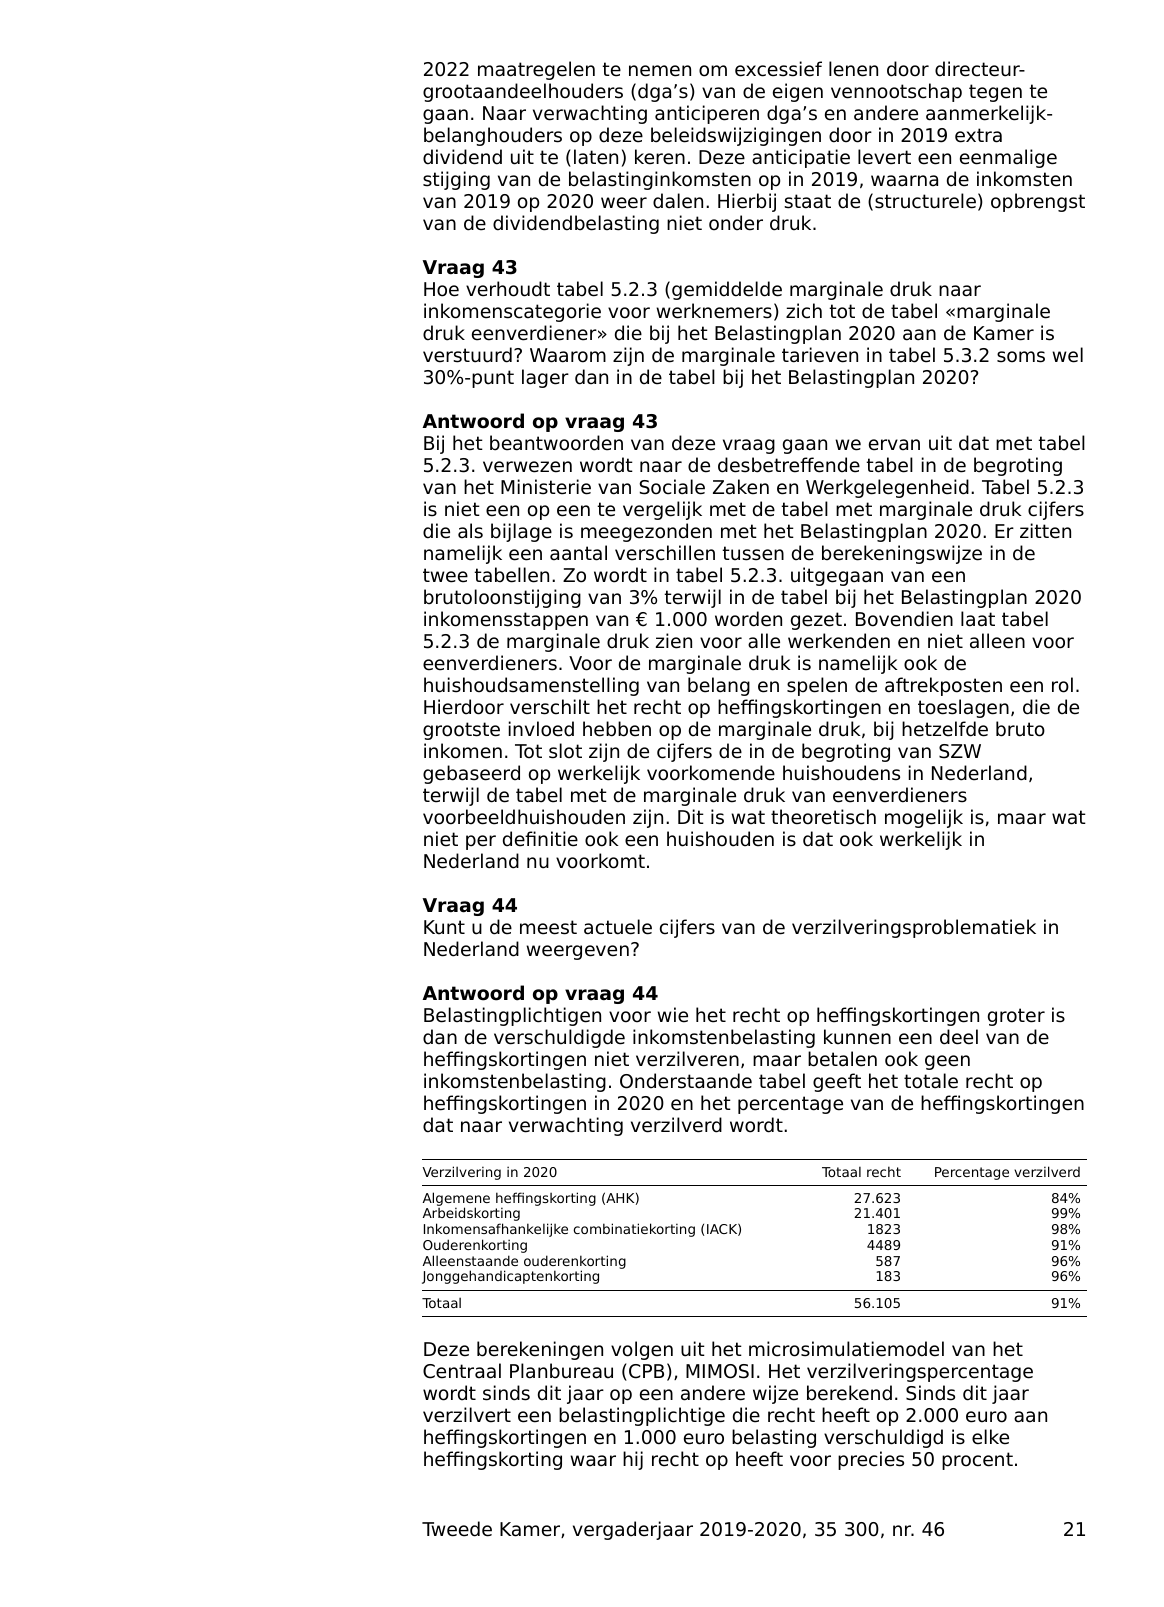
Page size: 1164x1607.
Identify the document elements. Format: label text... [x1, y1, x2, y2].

table_cell 587 [800, 1254, 907, 1269]
table_cell Inkomensafhankelijke combinatiekorting (IACK) [422, 1222, 800, 1238]
text Hoe verhoudt tabel 5.2.3 (gemiddelde marginale druk naar inkomenscategorie voor werknemers) zich tot de tabel «marginale druk eenverdiener» die bij het Belastingplan 2020 aan de Kamer is verstuurd? Waarom zijn de marginale tarieven in tabel 5.3.2 soms wel 30%-punt lager dan in de tabel bij het Belastingplan 2020? [422, 279, 1087, 389]
table_cell 183 [800, 1269, 907, 1290]
table_header Verzilvering in 2020 [422, 1160, 800, 1185]
table_cell 91% [907, 1238, 1087, 1253]
table_cell Jonggehandicaptenkorting [422, 1269, 800, 1290]
table_cell 96% [907, 1269, 1087, 1290]
table_cell 91% [907, 1291, 1087, 1316]
text Bij het beantwoorden van deze vraag gaan we ervan uit dat met tabel 5.2.3. verwezen wordt naar de desbetreffende tabel in de begroting van het Ministerie van Sociale Zaken en Werkgelegenheid. Tabel 5.2.3 is niet een op een te vergelijk met de tabel met marginale druk cijfers die als bijlage is meegezonden met het Belastingplan 2020. Er zitten namelijk een aantal verschillen tussen de berekeningswijze in de twee tabellen. Zo wordt in tabel 5.2.3. uitgegaan van een brutoloonstijging van 3% terwijl in de tabel bij het Belastingplan 2020 inkomensstappen van € 1.000 worden gezet. Bovendien laat tabel 5.2.3 de marginale druk zien voor alle werkenden en niet alleen voor eenverdieners. Voor de marginale druk is namelijk ook de huishoudsamenstelling van belang en spelen de aftrekposten een rol. Hierdoor verschilt het recht op heffingskortingen en toeslagen, die de grootste invloed hebben op de marginale druk, bij hetzelfde bruto inkomen. Tot slot zijn de cijfers de in de begroting van SZW gebaseerd op werkelijk voorkomende huishoudens in Nederland, terwijl de tabel met de marginale druk van eenverdieners voorbeeldhuishouden zijn. Dit is wat theoretisch mogelijk is, maar wat niet per definitie ook een huishouden is dat ook werkelijk in Nederland nu voorkomt. [422, 433, 1087, 873]
text 2022 maatregelen te nemen om excessief lenen door directeur-grootaandeelhouders (dga’s) van de eigen vennootschap tegen te gaan. Naar verwachting anticiperen dga’s en andere aanmerkelijk-belanghouders op deze beleidswijzigingen door in 2019 extra dividend uit te (laten) keren. Deze anticipatie levert een eenmalige stijging van de belastinginkomsten op in 2019, waarna de inkomsten van 2019 op 2020 weer dalen. Hierbij staat de (structurele) opbrengst van de dividendbelasting niet onder druk. [422, 59, 1087, 235]
table_cell 56.105 [800, 1291, 907, 1316]
table_cell 99% [907, 1206, 1087, 1222]
text Vraag 44 [422, 895, 1087, 917]
text Vraag 43 [422, 257, 1087, 279]
table_cell Algemene heffingskorting (AHK) [422, 1186, 800, 1206]
table_header Totaal recht [800, 1160, 907, 1185]
text Deze berekeningen volgen uit het microsimulatiemodel van het Centraal Planbureau (CPB), MIMOSI. Het verzilveringspercentage wordt sinds dit jaar op een andere wijze berekend. Sinds dit jaar verzilvert een belastingplichtige die recht heeft op 2.000 euro aan heffingskortingen en 1.000 euro belasting verschuldigd is elke heffingskorting waar hij recht op heeft voor precies 50 procent. [422, 1339, 1087, 1471]
table_cell 98% [907, 1222, 1087, 1238]
table_cell 84% [907, 1186, 1087, 1206]
text Antwoord op vraag 43 [422, 411, 1087, 433]
table_cell Alleenstaande ouderenkorting [422, 1254, 800, 1269]
text Antwoord op vraag 44 [422, 983, 1087, 1005]
table_cell 1823 [800, 1222, 907, 1238]
table_cell Arbeidskorting [422, 1206, 800, 1222]
table_cell 96% [907, 1254, 1087, 1269]
table_cell 27.623 [800, 1186, 907, 1206]
table_cell Ouderenkorting [422, 1238, 800, 1253]
table_cell 4489 [800, 1238, 907, 1253]
text Belastingplichtigen voor wie het recht op heffingskortingen groter is dan de verschuldigde inkomstenbelasting kunnen een deel van de heffingskortingen niet verzilveren, maar betalen ook geen inkomstenbelasting. Onderstaande tabel geeft het totale recht op heffingskortingen in 2020 en het percentage van de heffingskortingen dat naar verwachting verzilverd wordt. [422, 1005, 1087, 1137]
table_cell Totaal [422, 1291, 800, 1316]
table_header Percentage verzilverd [907, 1160, 1087, 1185]
table_cell 21.401 [800, 1206, 907, 1222]
text Kunt u de meest actuele cijfers van de verzilveringsproblematiek in Nederland weergeven? [422, 917, 1087, 961]
